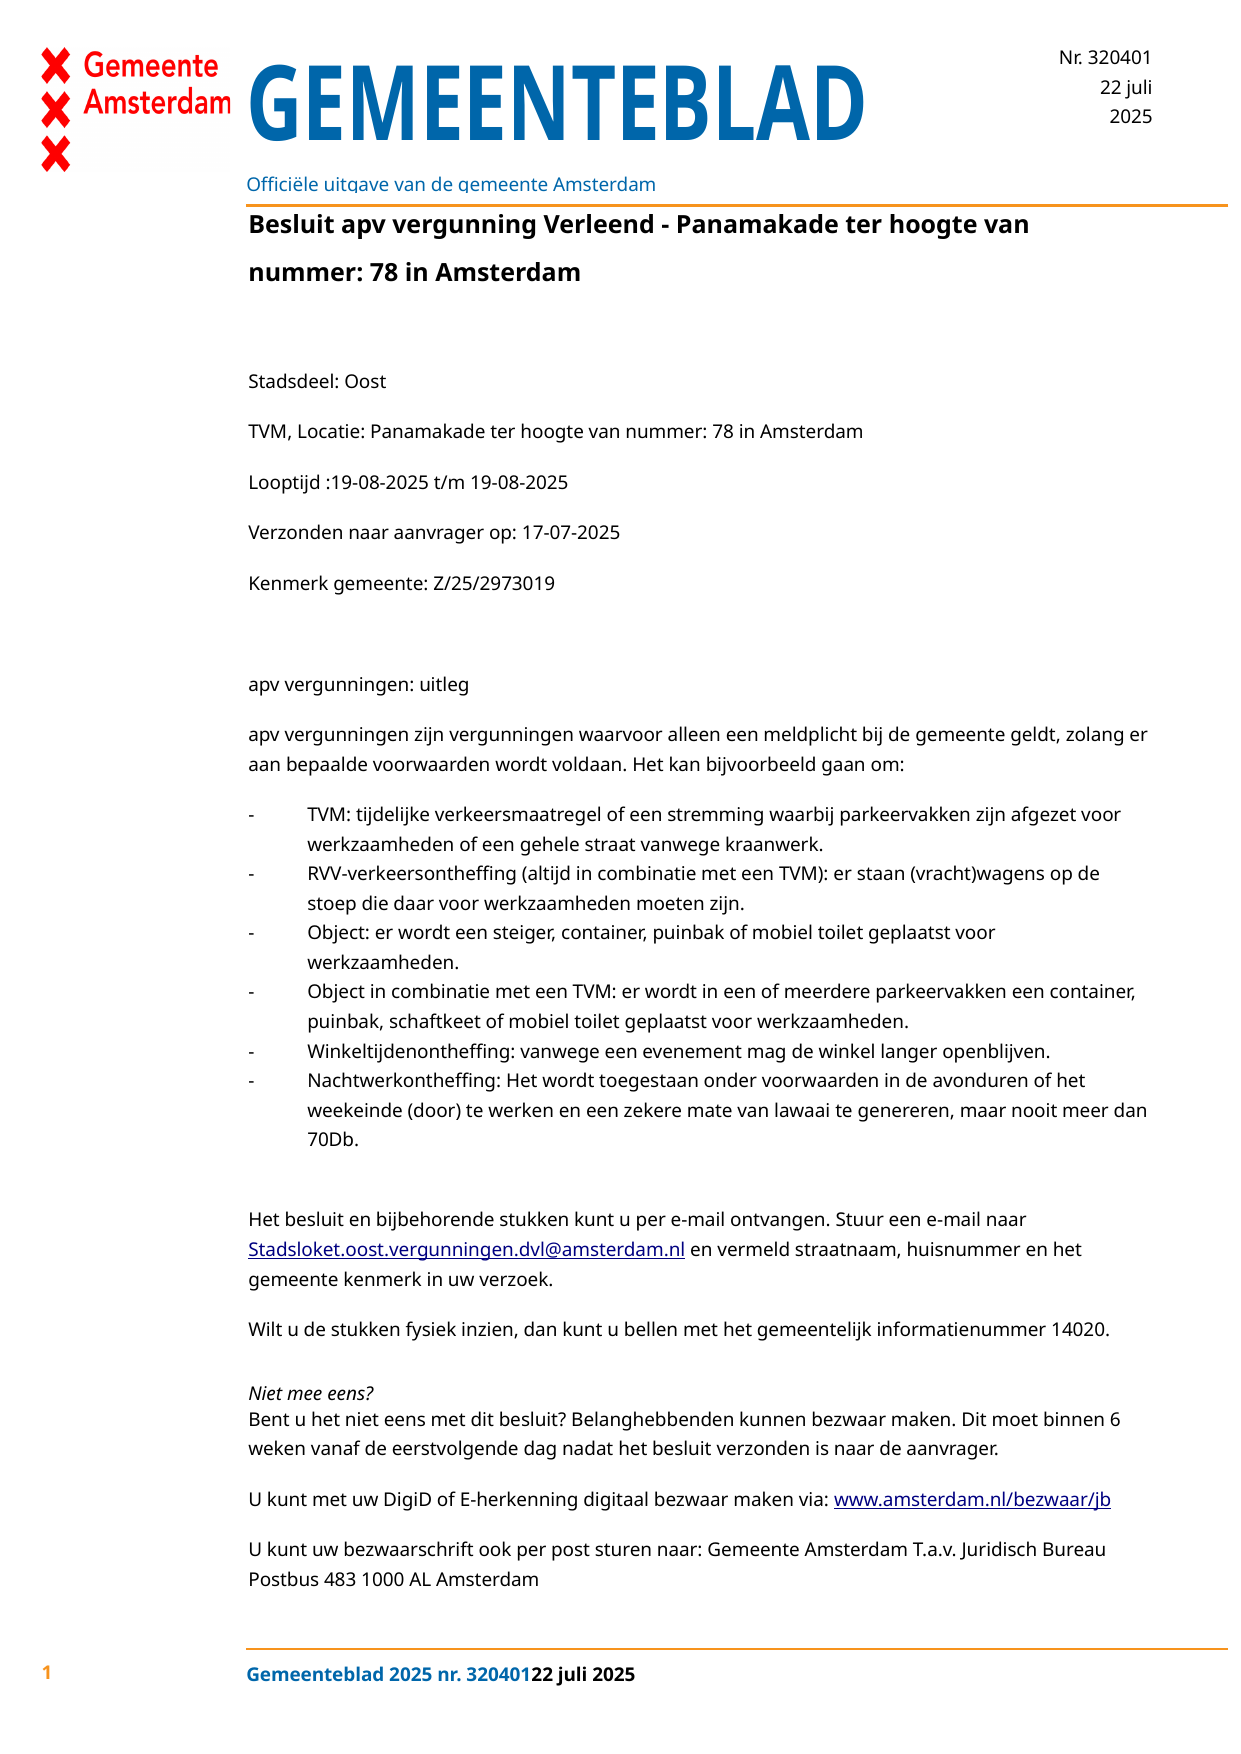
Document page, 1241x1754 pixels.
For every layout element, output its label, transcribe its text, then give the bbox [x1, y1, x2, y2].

text U kunt met uw DigiD of E-herkenning digitaal bezwaar maken via: www.amsterdam.nl/bezwaar/jb [248, 1486, 1152, 1512]
text TVM, Locatie: Panamakade ter hoogte van nummer: 78 in Amsterdam [248, 419, 1152, 444]
text Stadsdeel: Oost [248, 368, 1152, 394]
text Het besluit en bijbehorende stukken kunt u per e-mail ontvangen. Stuur een e-mail naar Stadsloket.oost.vergunningen.dvl@amsterdam.nl en vermeld straatnaam, huisnummer en het gemeente kenmerk in uw verzoek. [248, 1207, 1152, 1292]
text Verzonden naar aanvrager op: 17-07-2025 [248, 519, 1152, 545]
list Winkeltijdenontheffing: vanwege een evenement mag de winkel langer openblijven. [248, 1038, 1152, 1064]
list RVV-verkeersontheffing (altijd in combinatie met een TVM): er staan (vracht)wagens op de stoep die daar voor werkzaamheden moeten zijn. [248, 860, 1152, 916]
text Niet mee eens? [248, 1380, 1152, 1406]
list TVM: tijdelijke verkeersmaatregel of een stremming waarbij parkeervakken zijn afgezet voor werkzaamheden of een gehele straat vanwege kraanwerk. [248, 801, 1152, 857]
text Besluit apv vergunning Verleend - Panamakade ter hoogte van nummer: 78 in Amsterdam [248, 207, 1152, 288]
list Object: er wordt een steiger, container, puinbak of mobiel toilet geplaatst voor werkzaamheden. [248, 919, 1152, 975]
text Kenmerk gemeente: Z/25/2973019 [248, 570, 1152, 596]
picture [41, 47, 231, 172]
text apv vergunningen: uitleg [248, 671, 1152, 697]
text Bent u het niet eens met dit besluit? Belanghebbenden kunnen bezwaar maken. Dit moet binnen 6 weken vanaf de eerstvolgende dag nadat het besluit verzonden is naar de aanvrager. [248, 1406, 1152, 1461]
text Wilt u de stukken fysiek inzien, dan kunt u bellen met het gemeentelijk informatienummer 14020. [248, 1316, 1152, 1342]
list Object in combinatie met een TVM: er wordt in een of meerdere parkeervakken een container, puinbak, schaftkeet of mobiel toilet geplaatst voor werkzaamheden. [248, 979, 1152, 1034]
text apv vergunningen zijn vergunningen waarvoor alleen een meldplicht bij de gemeente geldt, zolang er aan bepaalde voorwaarden wordt voldaan. Het kan bijvoorbeeld gaan om: [248, 721, 1152, 777]
list Nachtwerkontheffing: Het wordt toegestaan onder voorwaarden in de avonduren of het weekeinde (door) te werken en een zekere mate van lawaai te genereren, maar nooit meer dan 70Db. [248, 1067, 1152, 1152]
text Looptijd :19-08-2025 t/m 19-08-2025 [248, 469, 1152, 495]
text U kunt uw bezwaarschrift ook per post sturen naar: Gemeente Amsterdam T.a.v. Juridisch Bureau Postbus 483 1000 AL Amsterdam [248, 1536, 1152, 1592]
